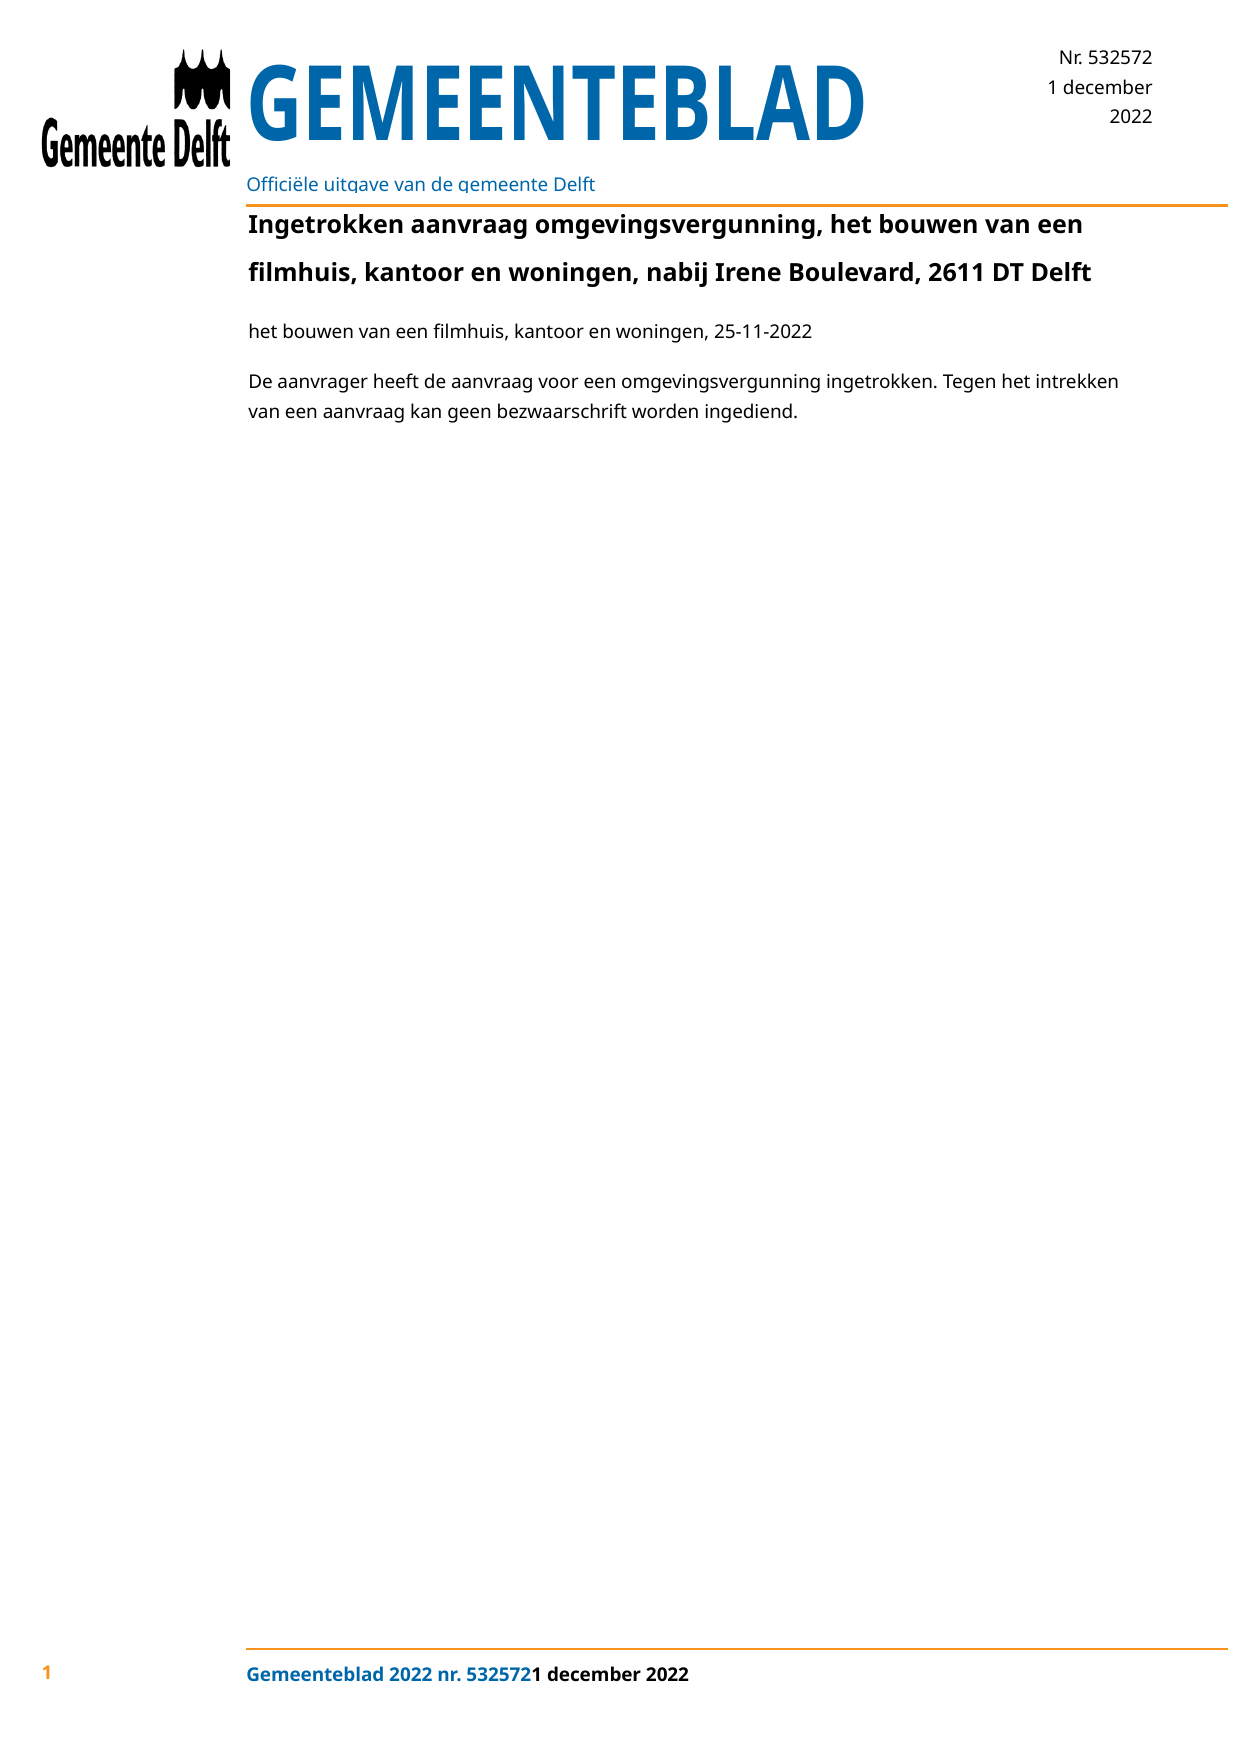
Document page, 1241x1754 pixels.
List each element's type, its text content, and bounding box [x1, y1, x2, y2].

text het bouwen van een filmhuis, kantoor en woningen, 25-11-2022 [248, 318, 1152, 344]
text Ingetrokken aanvraag omgevingsvergunning, het bouwen van een filmhuis, kantoor en woningen, nabij Irene Boulevard, 2611 DT Delft [248, 207, 1152, 288]
text De aanvrager heeft de aanvraag voor een omgevingsvergunning ingetrokken. Tegen het intrekken van een aanvraag kan geen bezwaarschrift worden ingediend. [248, 368, 1152, 424]
picture [41, 47, 231, 172]
